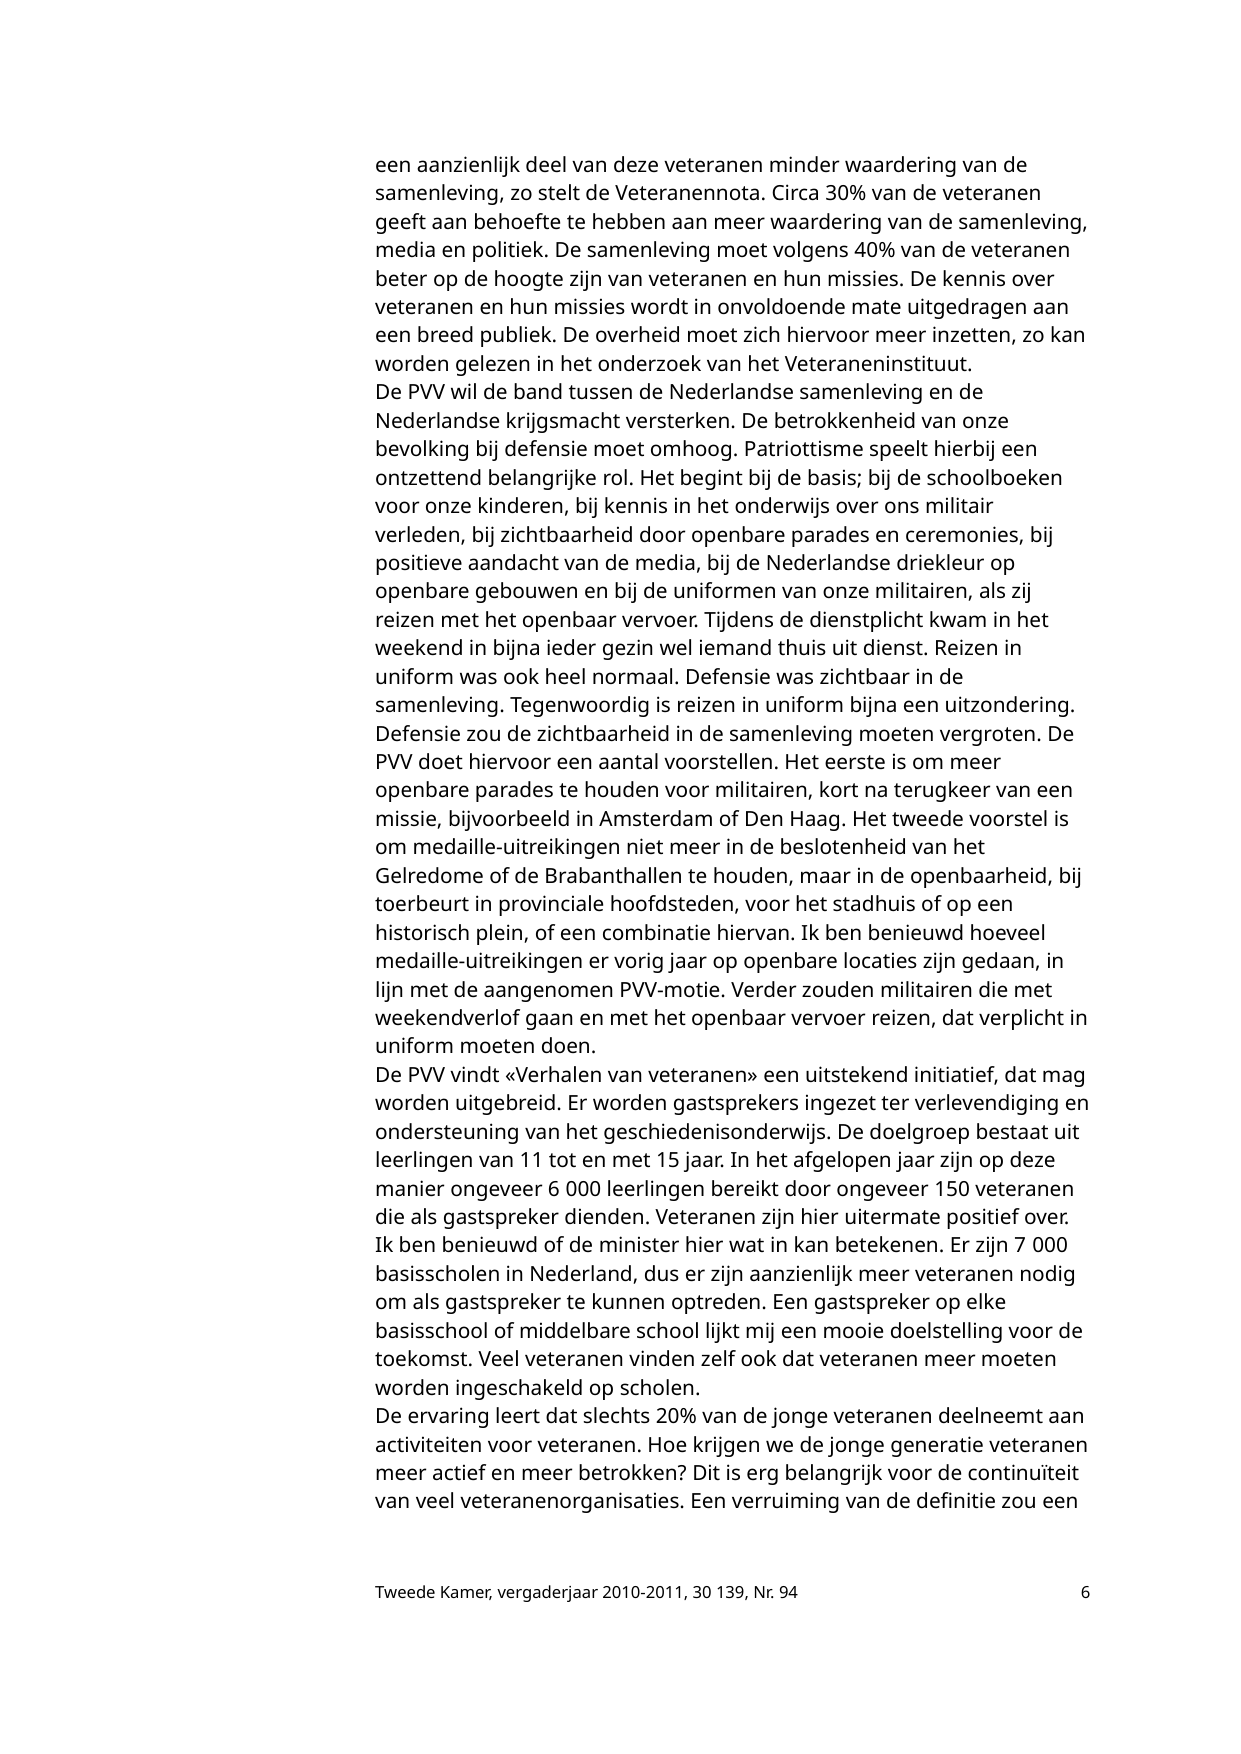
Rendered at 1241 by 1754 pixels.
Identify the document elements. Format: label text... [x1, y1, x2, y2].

text De PVV vindt «Verhalen van veteranen» een uitstekend initiatief, dat mag worden uitgebreid. Er worden gastsprekers ingezet ter verlevendiging en ondersteuning van het geschiedenisonderwijs. De doelgroep bestaat uit leerlingen van 11 tot en met 15 jaar. In het afgelopen jaar zijn op deze manier ongeveer 6 000 leerlingen bereikt door ongeveer 150 veteranen die als gastspreker dienden. Veteranen zijn hier uitermate positief over. Ik ben benieuwd of de minister hier wat in kan betekenen. Er zijn 7 000 basisscholen in Nederland, dus er zijn aanzienlijk meer veteranen nodig om als gastspreker te kunnen optreden. Een gastspreker op elke basisschool of middelbare school lijkt mij een mooie doelstelling voor de toekomst. Veel veteranen vinden zelf ook dat veteranen meer moeten worden ingeschakeld op scholen. [375, 1060, 1090, 1401]
text Defensie zou de zichtbaarheid in de samenleving moeten vergroten. De PVV doet hiervoor een aantal voorstellen. Het eerste is om meer openbare parades te houden voor militairen, kort na terugkeer van een missie, bijvoorbeeld in Amsterdam of Den Haag. Het tweede voorstel is om medaille-uitreikingen niet meer in de beslotenheid van het Gelredome of de Brabanthallen te houden, maar in de openbaarheid, bij toerbeurt in provinciale hoofdsteden, voor het stadhuis of op een historisch plein, of een combinatie hiervan. Ik ben benieuwd hoeveel medaille-uitreikingen er vorig jaar op openbare locaties zijn gedaan, in lijn met de aangenomen PVV-motie. Verder zouden militairen die met weekendverlof gaan en met het openbaar vervoer reizen, dat verplicht in uniform moeten doen. [375, 719, 1090, 1060]
text een aanzienlijk deel van deze veteranen minder waardering van de samenleving, zo stelt de Veteranennota. Circa 30% van de veteranen geeft aan behoefte te hebben aan meer waardering van de samenleving, media en politiek. De samenleving moet volgens 40% van de veteranen beter op de hoogte zijn van veteranen en hun missies. De kennis over veteranen en hun missies wordt in onvoldoende mate uitgedragen aan een breed publiek. De overheid moet zich hiervoor meer inzetten, zo kan worden gelezen in het onderzoek van het Veteraneninstituut. [375, 150, 1090, 377]
text De PVV wil de band tussen de Nederlandse samenleving en de Nederlandse krijgsmacht versterken. De betrokkenheid van onze bevolking bij defensie moet omhoog. Patriottisme speelt hierbij een ontzettend belangrijke rol. Het begint bij de basis; bij de schoolboeken voor onze kinderen, bij kennis in het onderwijs over ons militair verleden, bij zichtbaarheid door openbare parades en ceremonies, bij positieve aandacht van de media, bij de Nederlandse driekleur op openbare gebouwen en bij de uniformen van onze militairen, als zij reizen met het openbaar vervoer. Tijdens de dienstplicht kwam in het weekend in bijna ieder gezin wel iemand thuis uit dienst. Reizen in uniform was ook heel normaal. Defensie was zichtbaar in de samenleving. Tegenwoordig is reizen in uniform bijna een uitzondering. [375, 377, 1090, 719]
text De ervaring leert dat slechts 20% van de jonge veteranen deelneemt aan activiteiten voor veteranen. Hoe krijgen we de jonge generatie veteranen meer actief en meer betrokken? Dit is erg belangrijk voor de continuïteit van veel veteranenorganisaties. Een verruiming van de definitie zou een [375, 1401, 1090, 1515]
